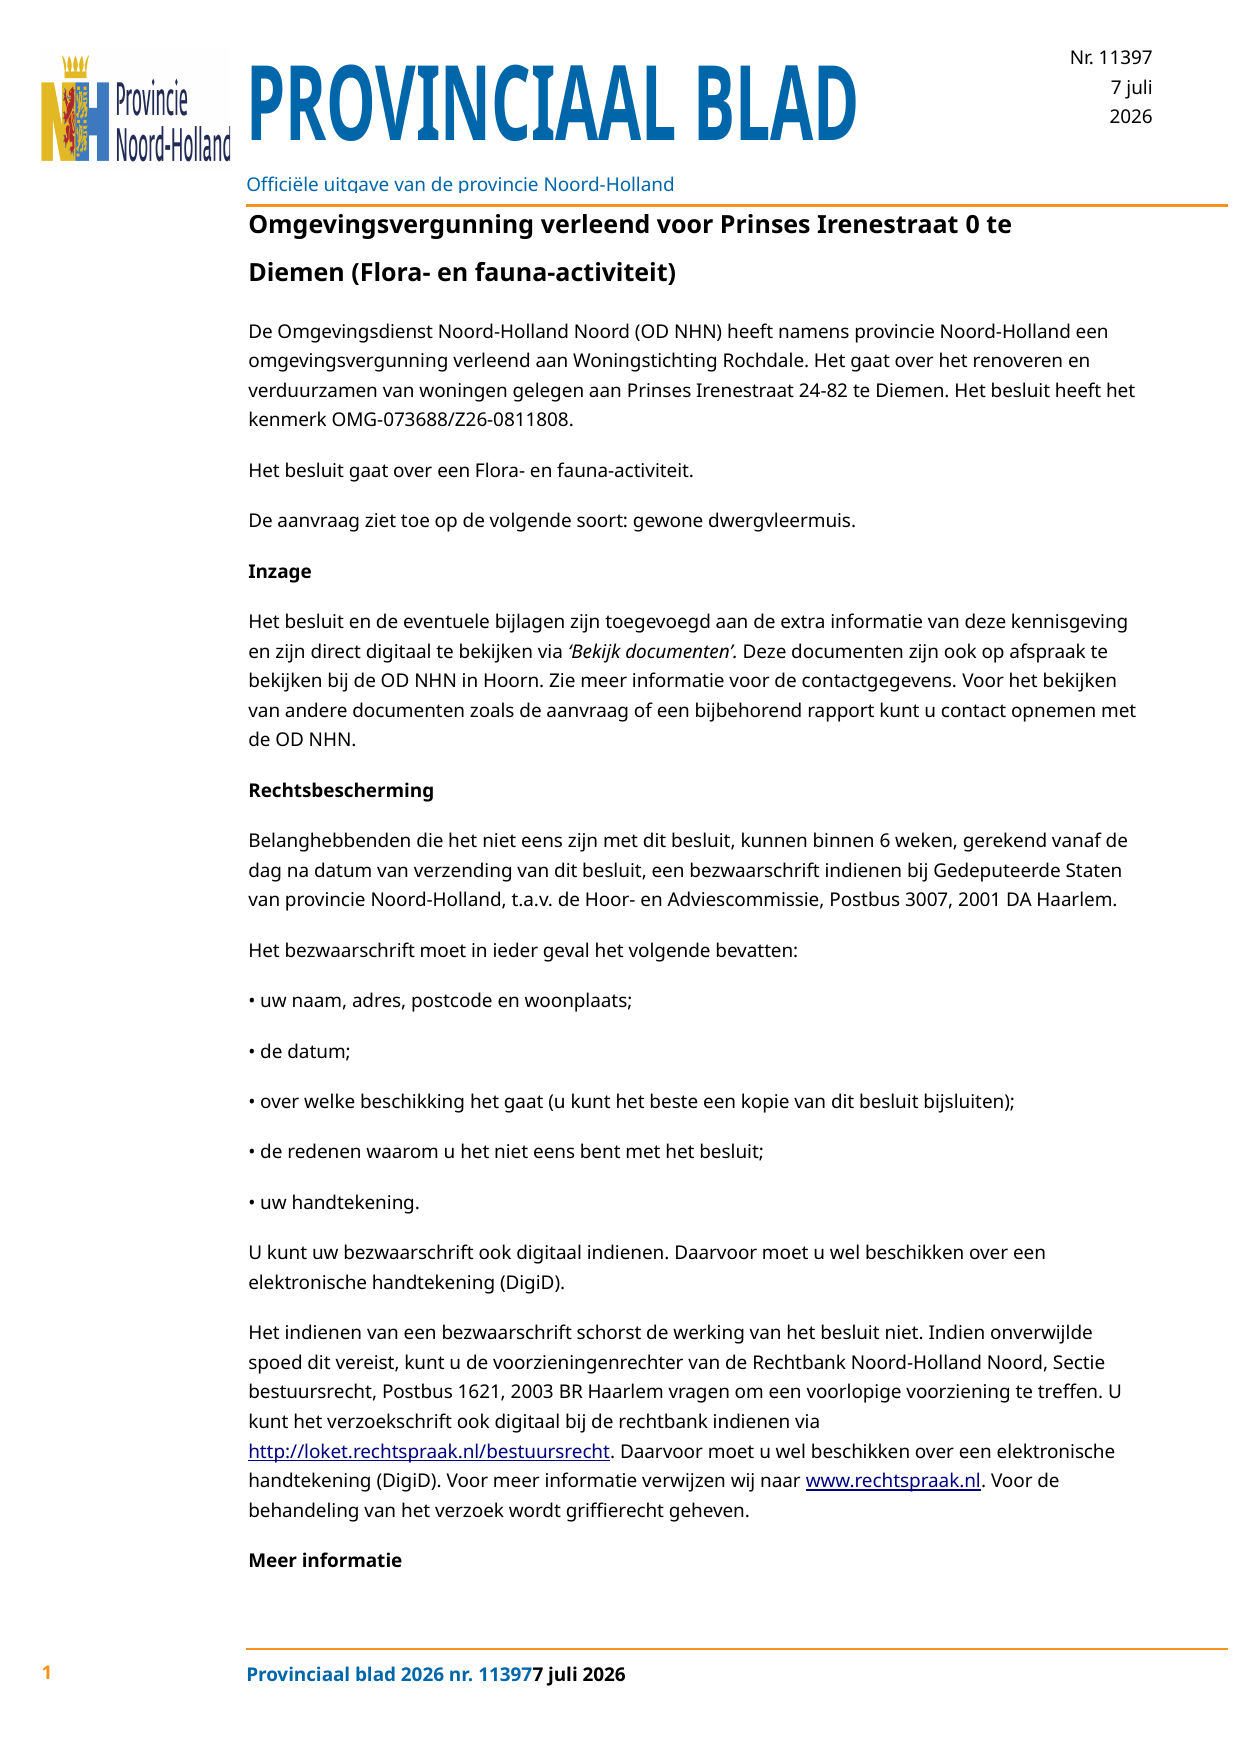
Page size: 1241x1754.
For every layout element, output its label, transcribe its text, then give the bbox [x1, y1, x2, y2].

text Het bezwaarschrift moet in ieder geval het volgende bevatten: [248, 937, 1152, 963]
text • uw naam, adres, postcode en woonplaats; [248, 987, 1152, 1013]
text Het besluit gaat over een Flora- en fauna-activiteit. [248, 457, 1152, 483]
text • de redenen waarom u het niet eens bent met het besluit; [248, 1139, 1152, 1164]
text Het indienen van een bezwaarschrift schorst de werking van het besluit niet. Indien onverwijlde spoed dit vereist, kunt u de voorzieningenrechter van de Rechtbank Noord-Holland Noord, Sectie bestuursrecht, Postbus 1621, 2003 BR Haarlem vragen om een voorlopige voorziening te treffen. U kunt het verzoekschrift ook digitaal bij de rechtbank indienen via http://loket.rechtspraak.nl/bestuursrecht. Daarvoor moet u wel beschikken over een elektronische handtekening (DigiD). Voor meer informatie verwijzen wij naar www.rechtspraak.nl. Voor de behandeling van het verzoek wordt griffierecht geheven. [248, 1319, 1152, 1523]
text U kunt uw bezwaarschrift ook digitaal indienen. Daarvoor moet u wel beschikken over een elektronische handtekening (DigiD). [248, 1239, 1152, 1295]
text Inzage [248, 558, 1152, 584]
text De aanvraag ziet toe op de volgende soort: gewone dwergvleermuis. [248, 507, 1152, 533]
picture [41, 47, 231, 172]
text De Omgevingsdienst Noord-Holland Noord (OD NHN) heeft namens provincie Noord-Holland een omgevingsvergunning verleend aan Woningstichting Rochdale. Het gaat over het renoveren en verduurzamen van woningen gelegen aan Prinses Irenestraat 24-82 te Diemen. Het besluit heeft het kenmerk OMG-073688/Z26-0811808. [248, 318, 1152, 432]
text • uw handtekening. [248, 1189, 1152, 1215]
text Meer informatie [248, 1547, 1152, 1573]
text • de datum; [248, 1038, 1152, 1064]
text Het besluit en de eventuele bijlagen zijn toegevoegd aan de extra informatie van deze kennisgeving en zijn direct digitaal te bekijken via ‘Bekijk documenten’. Deze documenten zijn ook op afspraak te bekijken bij de OD NHN in Hoorn. Zie meer informatie voor de contactgegevens. Voor het bekijken van andere documenten zoals de aanvraag of een bijbehorend rapport kunt u contact opnemen met de OD NHN. [248, 608, 1152, 752]
text Belanghebbenden die het niet eens zijn met dit besluit, kunnen binnen 6 weken, gerekend vanaf de dag na datum van verzending van dit besluit, een bezwaarschrift indienen bij Gedeputeerde Staten van provincie Noord-Holland, t.a.v. de Hoor- en Adviescommissie, Postbus 3007, 2001 DA Haarlem. [248, 827, 1152, 912]
text Omgevingsvergunning verleend voor Prinses Irenestraat 0 te Diemen (Flora- en fauna-activiteit) [248, 207, 1152, 288]
text Rechtsbescherming [248, 777, 1152, 803]
text • over welke beschikking het gaat (u kunt het beste een kopie van dit besluit bijsluiten); [248, 1088, 1152, 1114]
